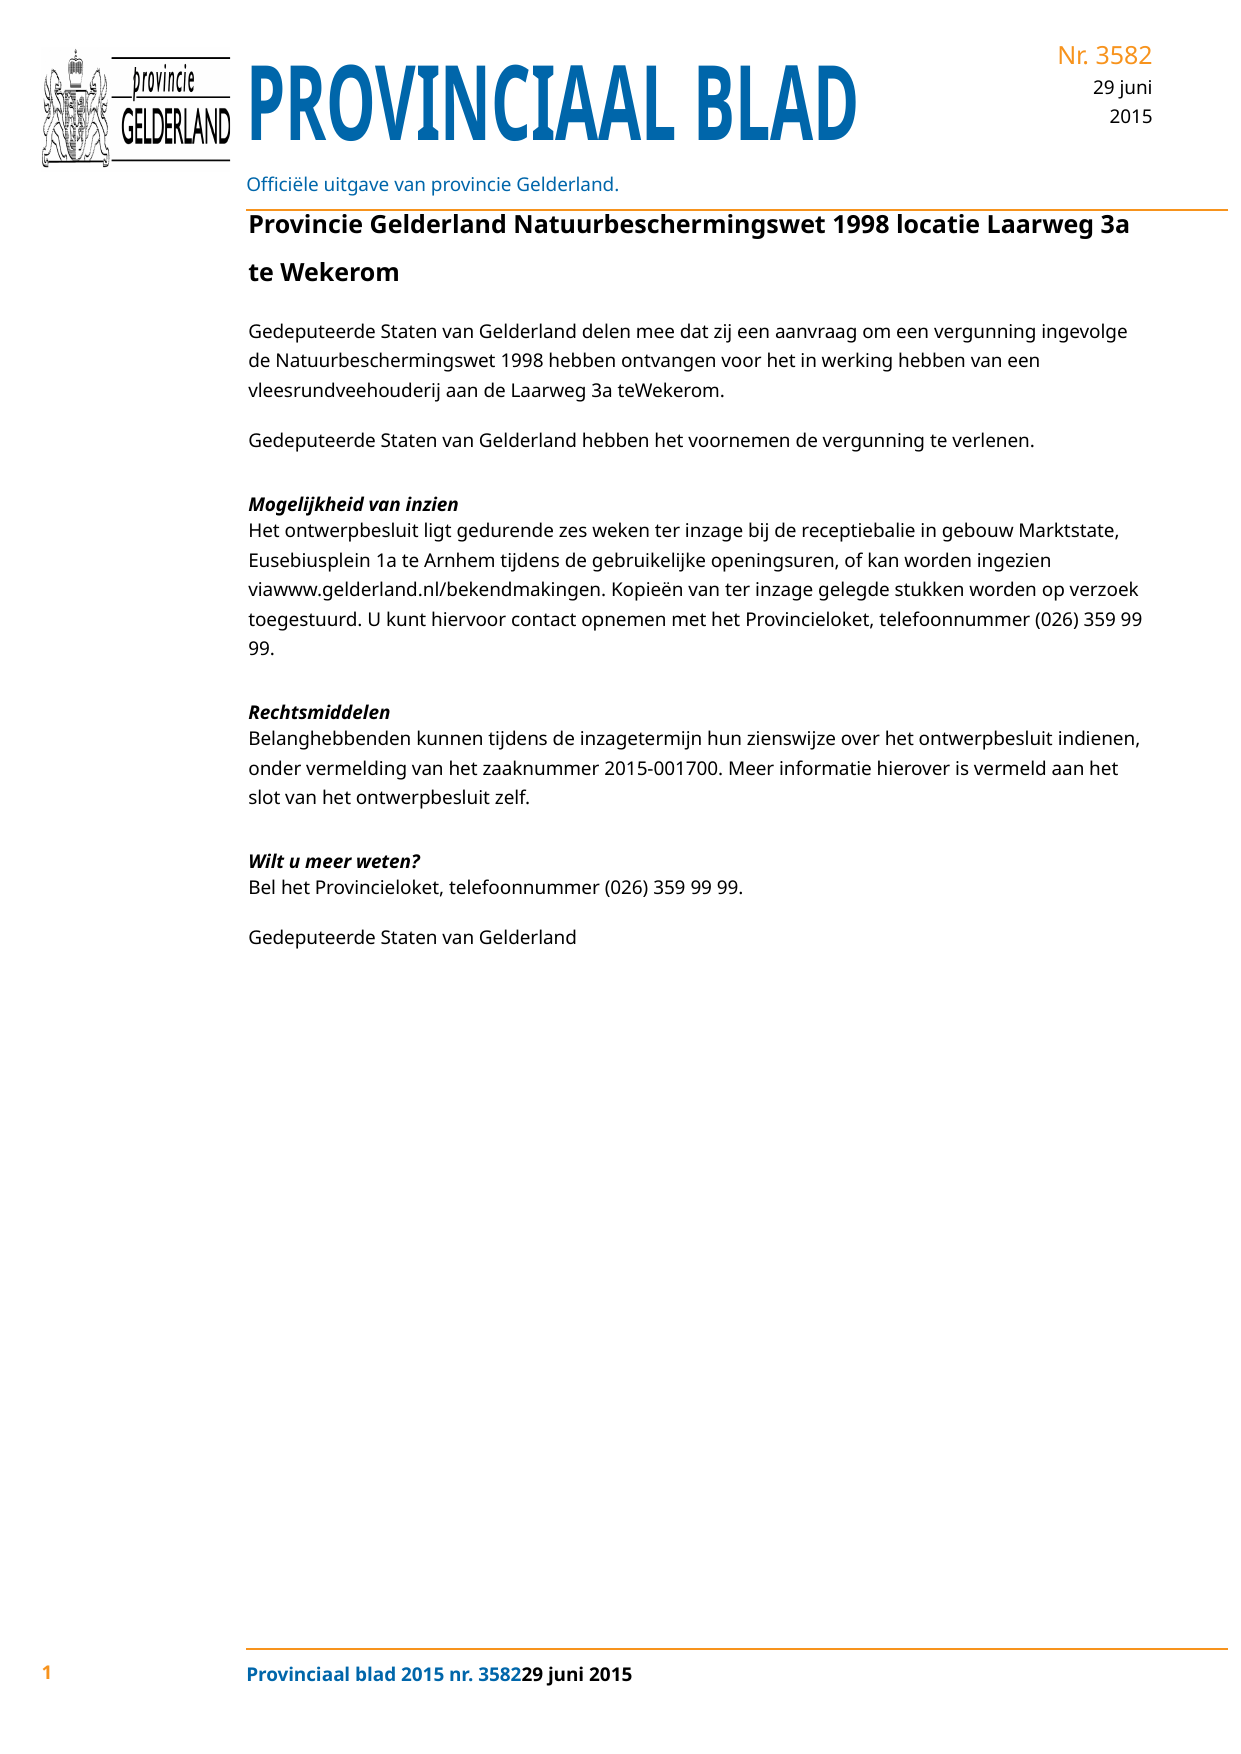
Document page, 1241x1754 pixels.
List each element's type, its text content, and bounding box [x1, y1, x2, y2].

text Bel het Provincieloket, telefoonnummer (026) 359 99 99. [248, 874, 1152, 900]
text Gedeputeerde Staten van Gelderland [248, 924, 1152, 950]
text Wilt u meer weten? [248, 848, 1152, 874]
text Gedeputeerde Staten van Gelderland delen mee dat zij een aanvraag om een vergunning ingevolge de Natuurbeschermingswet 1998 hebben ontvangen voor het in werking hebben van een vleesrundveehouderij aan de Laarweg 3a teWekerom. [248, 318, 1152, 403]
text Belanghebbenden kunnen tijdens de inzagetermijn hun zienswijze over het ontwerpbesluit indienen, onder vermelding van het zaaknummer 2015-001700. Meer informatie hierover is vermeld aan het slot van het ontwerpbesluit zelf. [248, 725, 1152, 810]
text Gedeputeerde Staten van Gelderland hebben het voornemen de vergunning te verlenen. [248, 427, 1152, 453]
text Rechtsmiddelen [248, 699, 1152, 725]
text Het ontwerpbesluit ligt gedurende zes weken ter inzage bij de receptiebalie in gebouw Marktstate, Eusebiusplein 1a te Arnhem tijdens de gebruikelijke openingsuren, of kan worden ingezien viawww.gelderland.nl/bekendmakingen. Kopieën van ter inzage gelegde stukken worden op verzoek toegestuurd. U kunt hiervoor contact opnemen met het Provincieloket, telefoonnummer (026) 359 99 99. [248, 517, 1152, 661]
text Provincie Gelderland Natuurbeschermingswet 1998 locatie Laarweg 3a te Wekerom [248, 211, 1152, 288]
text Mogelijkheid van inzien [248, 491, 1152, 517]
picture [41, 47, 231, 172]
